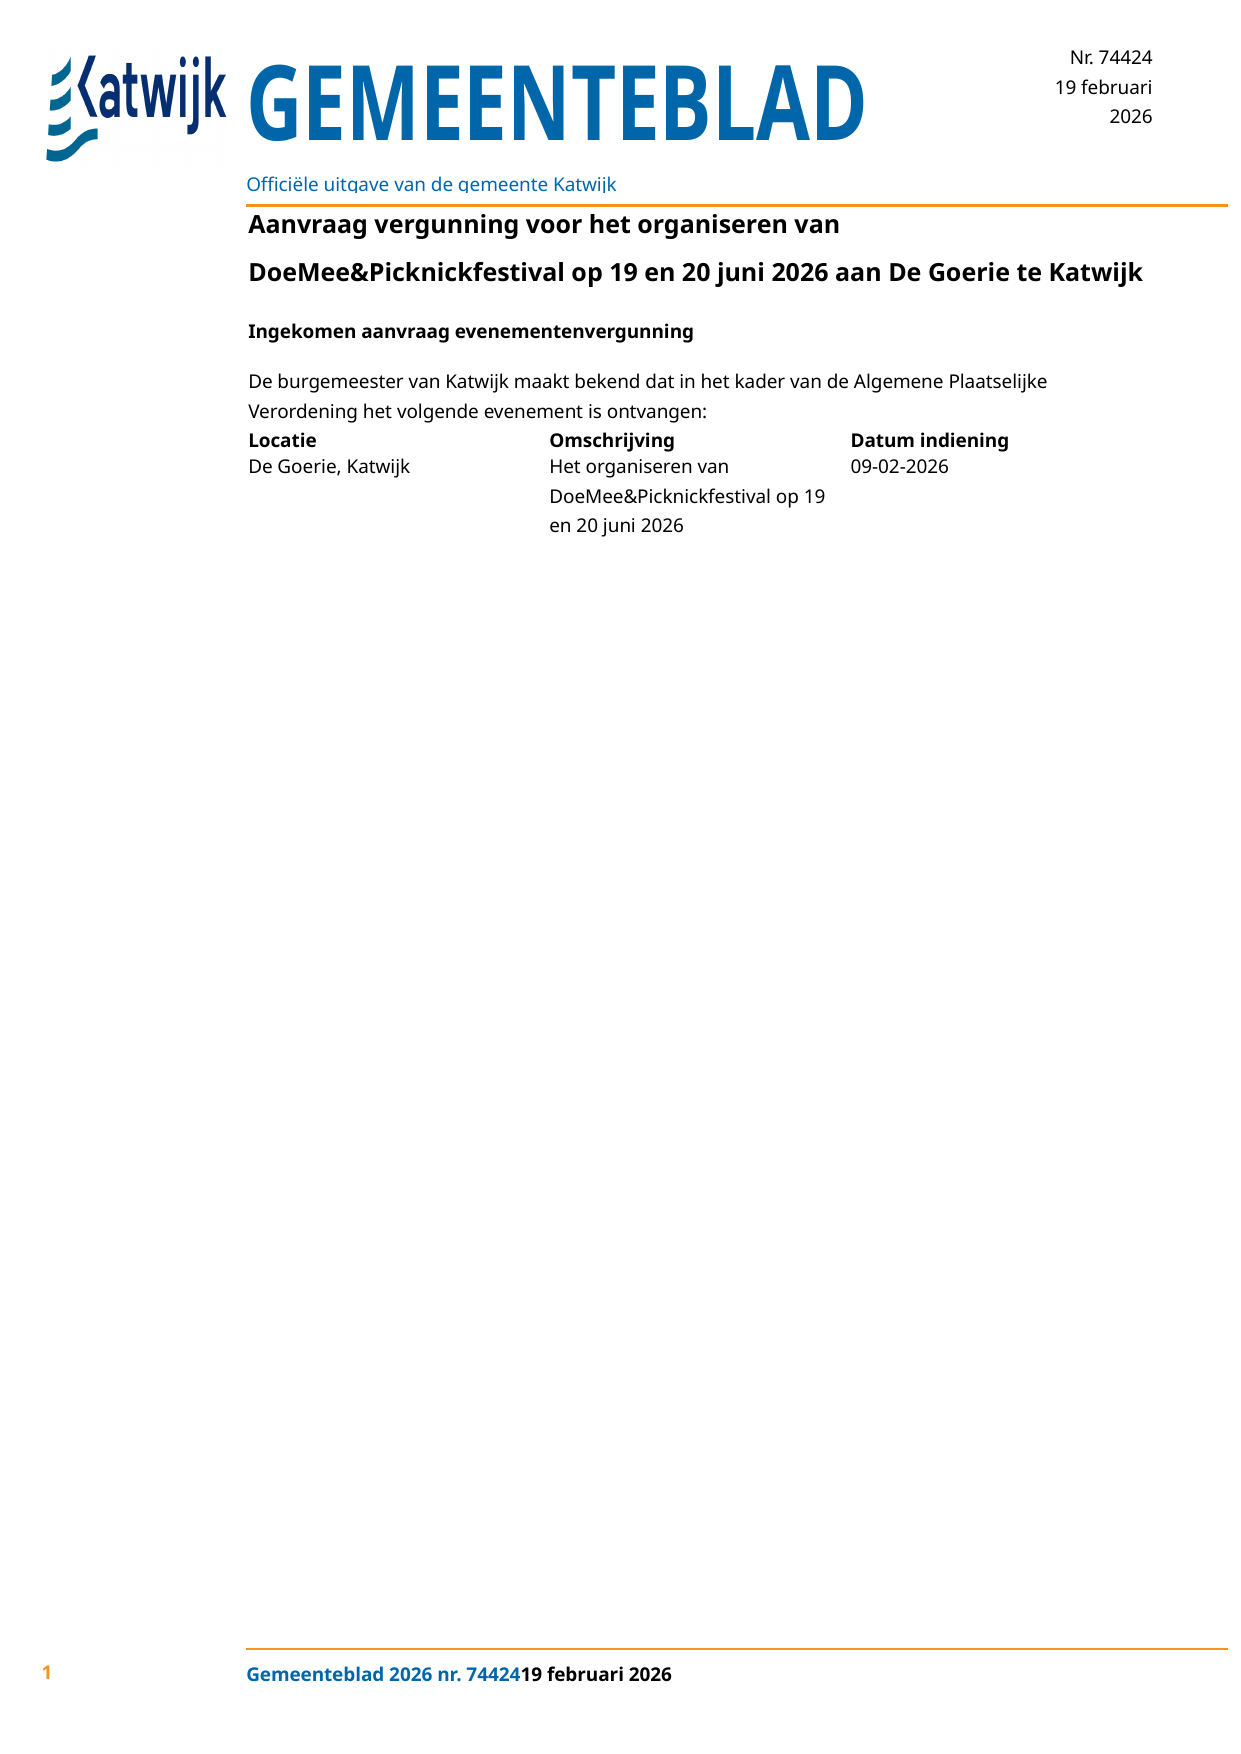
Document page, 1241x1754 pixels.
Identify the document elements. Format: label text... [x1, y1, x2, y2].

table_cell Het organiseren van DoeMee&Picknickfestival op 19 en 20 juni 2026 [549, 453, 850, 538]
table_header Datum indiening [850, 428, 1152, 453]
table_cell 09-02-2026 [850, 453, 1152, 538]
text Aanvraag vergunning voor het organiseren van DoeMee&Picknickfestival op 19 en 20 juni 2026 aan De Goerie te Katwijk [248, 207, 1152, 288]
table_header Omschrijving [549, 428, 850, 453]
table_header Locatie [248, 428, 549, 453]
text De burgemeester van Katwijk maakt bekend dat in het kader van de Algemene Plaatselijke Verordening het volgende evenement is ontvangen: [248, 368, 1152, 424]
text Ingekomen aanvraag evenementenvergunning [248, 318, 1152, 344]
picture [41, 47, 231, 172]
table_cell De Goerie, Katwijk [248, 453, 549, 538]
